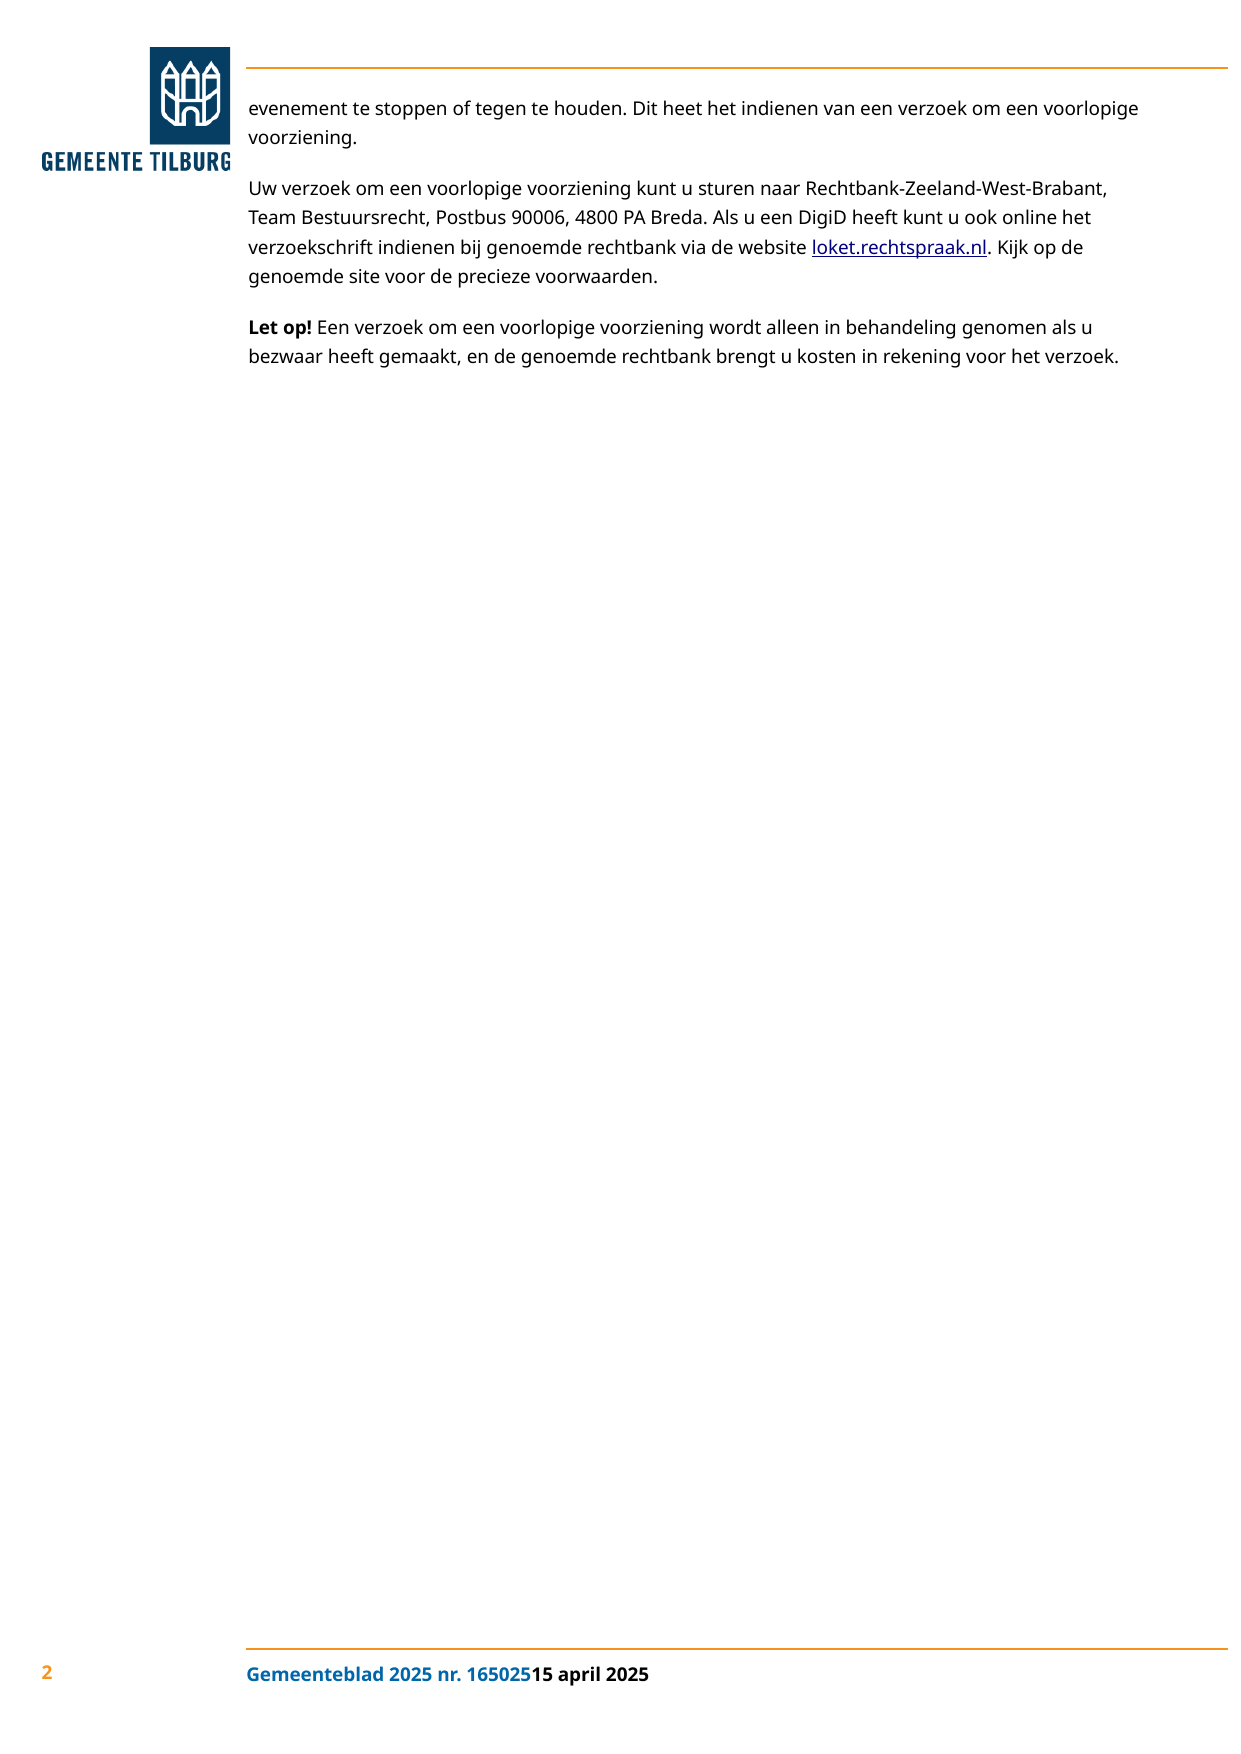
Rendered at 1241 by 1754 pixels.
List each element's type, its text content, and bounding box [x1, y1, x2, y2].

text Let op! Een verzoek om een voorlopige voorziening wordt alleen in behandeling genomen als u bezwaar heeft gemaakt, en de genoemde rechtbank brengt u kosten in rekening voor het verzoek. [248, 314, 1152, 369]
text evenement te stoppen of tegen te houden. Dit heet het indienen van een verzoek om een voorlopige voorziening. [248, 95, 1152, 150]
text Uw verzoek om een voorlopige voorziening kunt u sturen naar Rechtbank-Zeeland-West-Brabant, Team Bestuursrecht, Postbus 90006, 4800 PA Breda. Als u een DigiD heeft kunt u ook online het verzoekschrift indienen bij genoemde rechtbank via de website loket.rechtspraak.nl. Kijk op de genoemde site voor de precieze voorwaarden. [248, 175, 1152, 289]
picture [41, 47, 231, 172]
